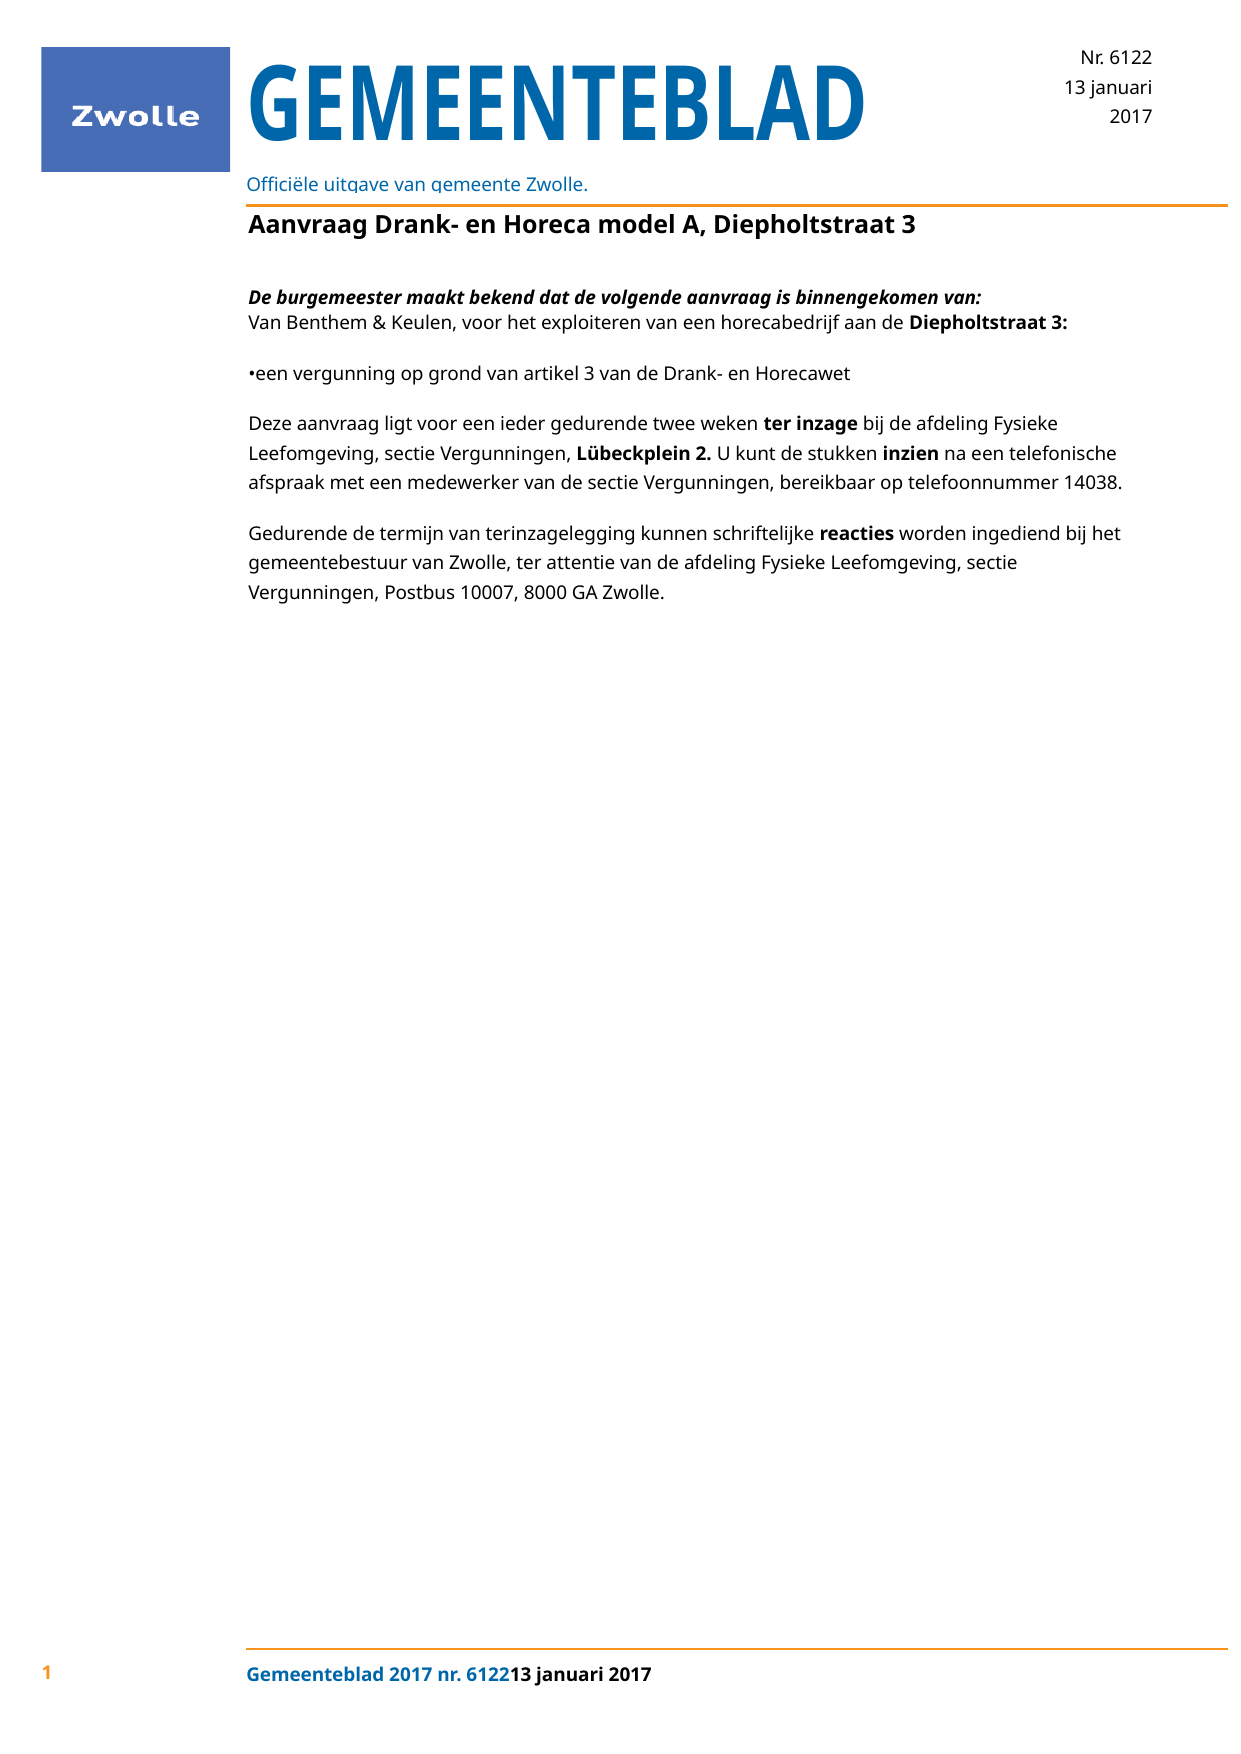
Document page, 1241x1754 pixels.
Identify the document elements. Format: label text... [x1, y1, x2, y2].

text Van Benthem & Keulen, voor het exploiteren van een horecabedrijf aan de Diepholtstraat 3: [248, 309, 1152, 335]
text De burgemeester maakt bekend dat de volgende aanvraag is binnengekomen van: [248, 284, 1152, 309]
text •een vergunning op grond van artikel 3 van de Drank- en Horecawet [248, 360, 1152, 386]
text Aanvraag Drank- en Horeca model A, Diepholtstraat 3 [248, 207, 1152, 241]
text Gedurende de termijn van terinzagelegging kunnen schriftelijke reacties worden ingediend bij het gemeentebestuur van Zwolle, ter attentie van de afdeling Fysieke Leefomgeving, sectie Vergunningen, Postbus 10007, 8000 GA Zwolle. [248, 520, 1152, 605]
picture [41, 47, 231, 172]
text Deze aanvraag ligt voor een ieder gedurende twee weken ter inzage bij de afdeling Fysieke Leefomgeving, sectie Vergunningen, Lübeckplein 2. U kunt de stukken inzien na een telefonische afspraak met een medewerker van de sectie Vergunningen, bereikbaar op telefoonnummer 14038. [248, 410, 1152, 495]
